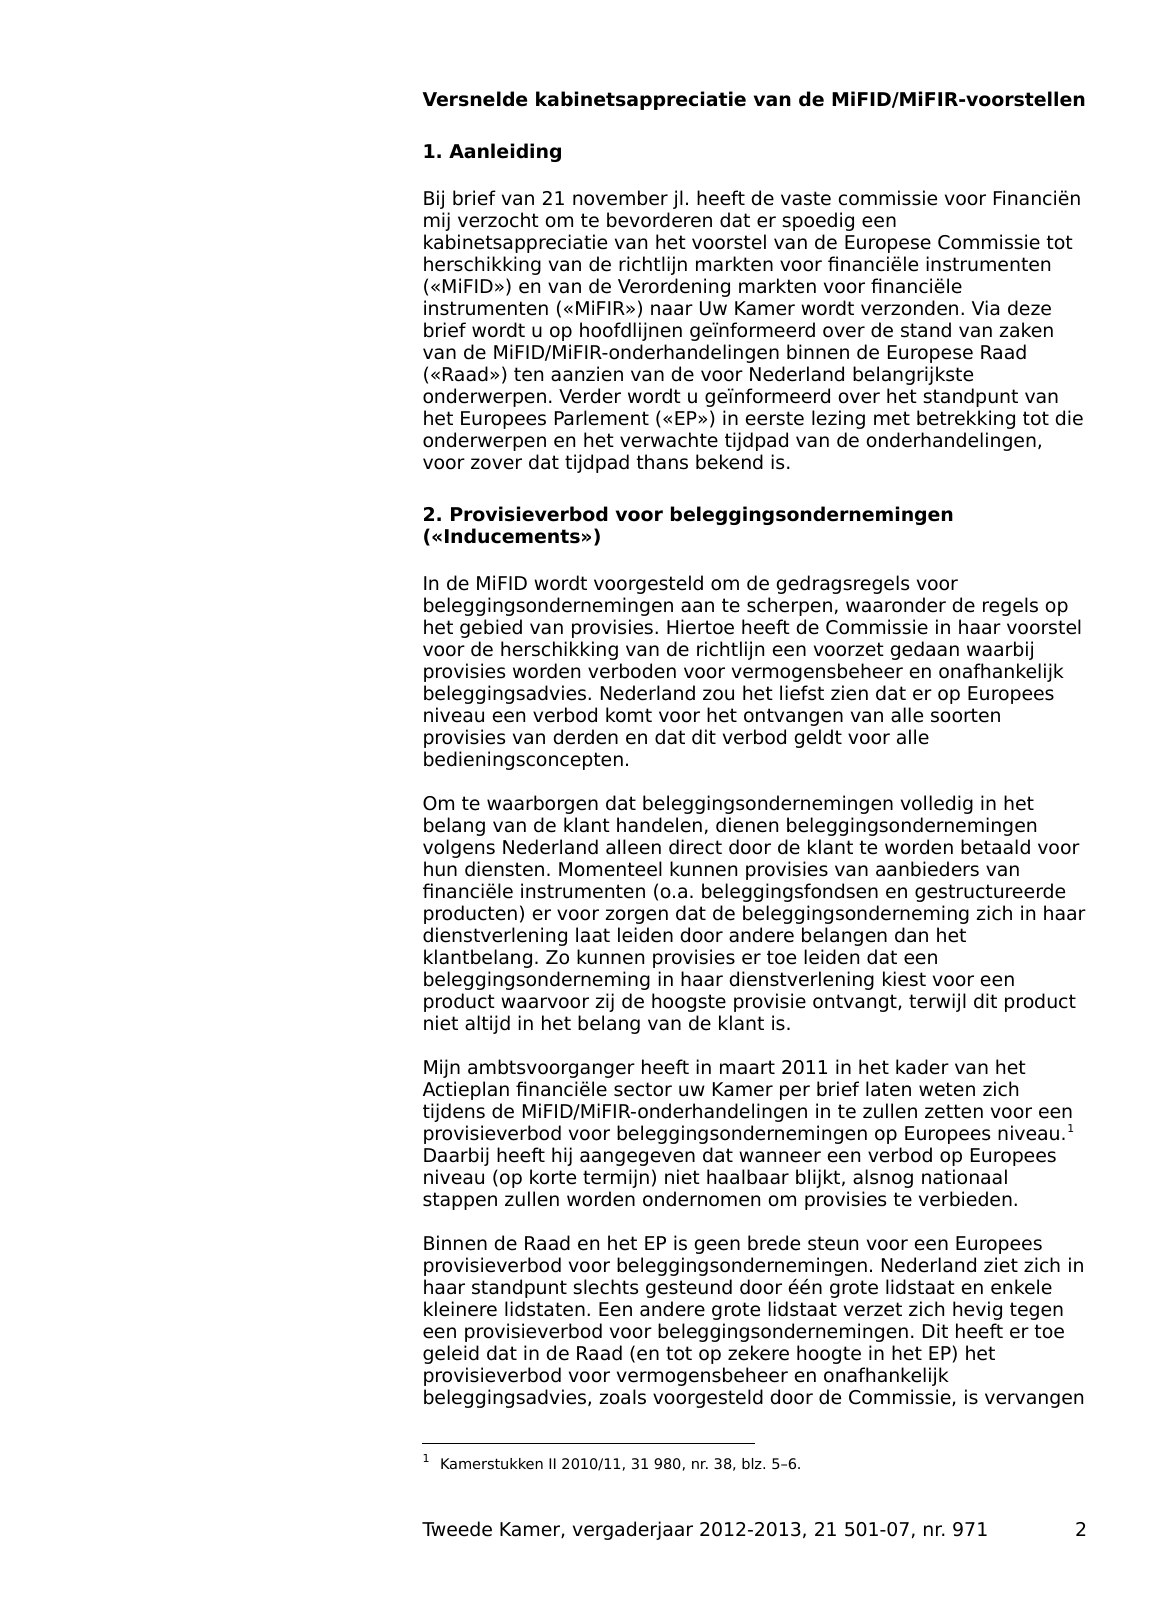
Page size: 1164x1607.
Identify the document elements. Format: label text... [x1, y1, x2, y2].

text Bij brief van 21 november jl. heeft de vaste commissie voor Financiën mij verzocht om te bevorderen dat er spoedig een kabinetsappreciatie van het voorstel van de Europese Commissie tot herschikking van de richtlijn markten voor financiële instrumenten («MiFID») en van de Verordening markten voor financiële instrumenten («MiFIR») naar Uw Kamer wordt verzonden. Via deze brief wordt u op hoofdlijnen geïnformeerd over de stand van zaken van de MiFID/MiFIR-onderhandelingen binnen de Europese Raad («Raad») ten aanzien van de voor Nederland belangrijkste onderwerpen. Verder wordt u geïnformeerd over het standpunt van het Europees Parlement («EP») in eerste lezing met betrekking tot die onderwerpen en het verwachte tijdpad van de onderhandelingen, voor zover dat tijdpad thans bekend is. [422, 188, 1087, 474]
text Om te waarborgen dat beleggingsondernemingen volledig in het belang van de klant handelen, dienen beleggingsondernemingen volgens Nederland alleen direct door de klant te worden betaald voor hun diensten. Momenteel kunnen provisies van aanbieders van financiële instrumenten (o.a. beleggingsfondsen en gestructureerde producten) er voor zorgen dat de beleggingsonderneming zich in haar dienstverlening laat leiden door andere belangen dan het klantbelang. Zo kunnen provisies er toe leiden dat een beleggingsonderneming in haar dienstverlening kiest voor een product waarvoor zij de hoogste provisie ontvangt, terwijl dit product niet altijd in het belang van de klant is. [422, 793, 1087, 1034]
subtitle Versnelde kabinetsappreciatie van de MiFID/MiFIR-voorstellen [422, 89, 1087, 111]
text Binnen de Raad en het EP is geen brede steun voor een Europees provisieverbod voor beleggingsondernemingen. Nederland ziet zich in haar standpunt slechts gesteund door één grote lidstaat en enkele kleinere lidstaten. Een andere grote lidstaat verzet zich hevig tegen een provisieverbod voor beleggingsondernemingen. Dit heeft er toe geleid dat in de Raad (en tot op zekere hoogte in het EP) het provisieverbod voor vermogensbeheer en onafhankelijk beleggingsadvies, zoals voorgesteld door de Commissie, is vervangen [422, 1233, 1087, 1408]
subtitle 2. Provisieverbod voor beleggingsondernemingen («Inducements») [422, 504, 1087, 548]
text In de MiFID wordt voorgesteld om de gedragsregels voor beleggingsondernemingen aan te scherpen, waaronder de regels op het gebied van provisies. Hiertoe heeft de Commissie in haar voorstel voor de herschikking van de richtlijn een voorzet gedaan waarbij provisies worden verboden voor vermogensbeheer en onafhankelijk beleggingsadvies. Nederland zou het liefst zien dat er op Europees niveau een verbod komt voor het ontvangen van alle soorten provisies van derden en dat dit verbod geldt voor alle bedieningsconcepten. [422, 573, 1087, 771]
text Mijn ambtsvoorganger heeft in maart 2011 in het kader van het Actieplan financiële sector uw Kamer per brief laten weten zich tijdens de MiFID/MiFIR-onderhandelingen in te zullen zetten voor een provisieverbod voor beleggingsondernemingen op Europees niveau. Daarbij heeft hij aangegeven dat wanneer een verbod op Europees niveau (op korte termijn) niet haalbaar blijkt, alsnog nationaal stappen zullen worden ondernomen om provisies te verbieden. [422, 1057, 1087, 1211]
subtitle 1. Aanleiding [422, 141, 1087, 163]
text Kamerstukken II 2010/11, 31 980, nr. 38, blz. 5–6. [422, 1452, 1087, 1474]
